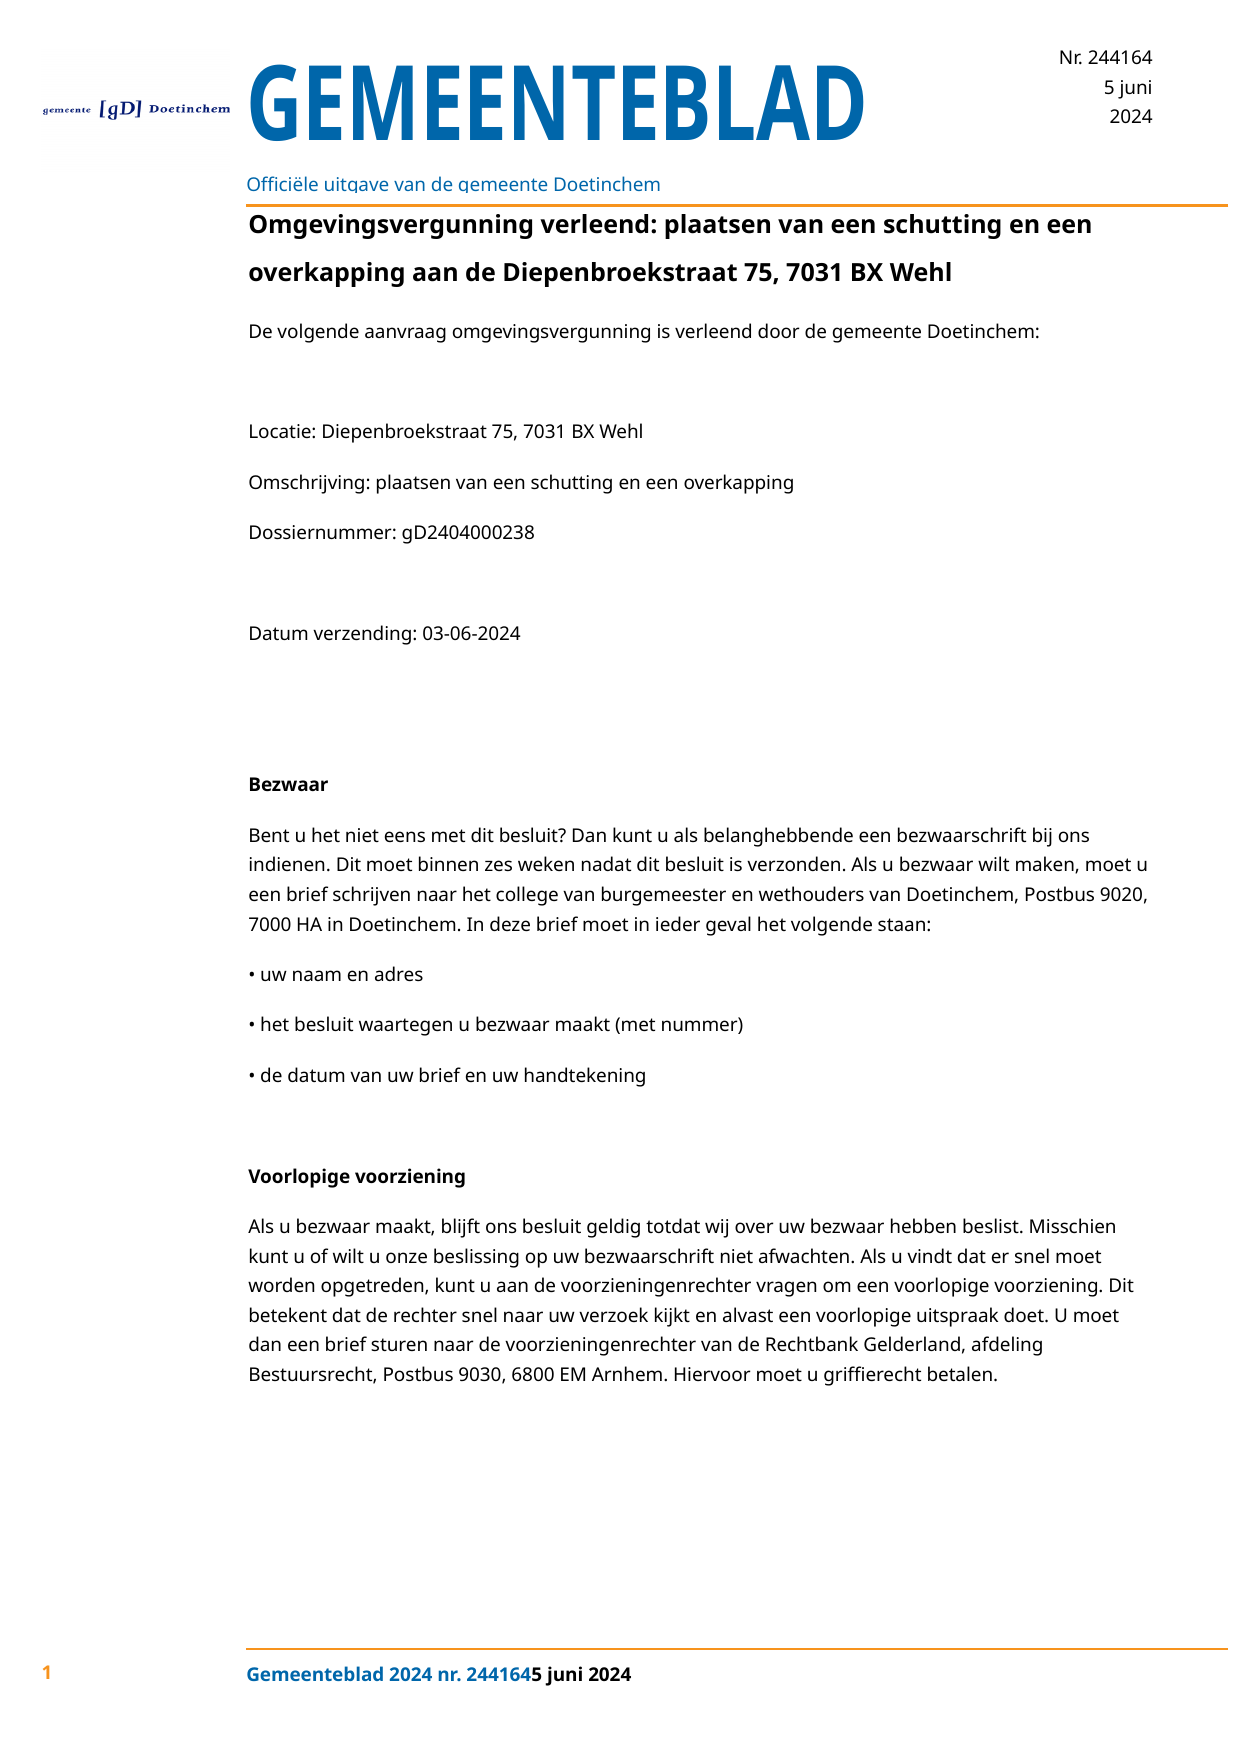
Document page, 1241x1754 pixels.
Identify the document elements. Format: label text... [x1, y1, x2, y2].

text • uw naam en adres [248, 961, 1152, 987]
text Voorlopige voorziening [248, 1163, 1152, 1189]
picture [41, 47, 231, 172]
text Omgevingsvergunning verleend: plaatsen van een schutting en een overkapping aan de Diepenbroekstraat 75, 7031 BX Wehl [248, 207, 1152, 288]
text Omschrijving: plaatsen van een schutting en een overkapping [248, 469, 1152, 495]
text Locatie: Diepenbroekstraat 75, 7031 BX Wehl [248, 419, 1152, 444]
text Bent u het niet eens met dit besluit? Dan kunt u als belanghebbende een bezwaarschrift bij ons indienen. Dit moet binnen zes weken nadat dit besluit is verzonden. Als u bezwaar wilt maken, moet u een brief schrijven naar het college van burgemeester en wethouders van Doetinchem, Postbus 9020, 7000 HA in Doetinchem. In deze brief moet in ieder geval het volgende staan: [248, 822, 1152, 937]
text • het besluit waartegen u bezwaar maakt (met nummer) [248, 1012, 1152, 1037]
text Dossiernummer: gD2404000238 [248, 519, 1152, 545]
text De volgende aanvraag omgevingsvergunning is verleend door de gemeente Doetinchem: [248, 318, 1152, 344]
text • de datum van uw brief en uw handtekening [248, 1062, 1152, 1088]
text Als u bezwaar maakt, blijft ons besluit geldig totdat wij over uw bezwaar hebben beslist. Misschien kunt u of wilt u onze beslissing op uw bezwaarschrift niet afwachten. Als u vindt dat er snel moet worden opgetreden, kunt u aan de voorzieningenrechter vragen om een voorlopige voorziening. Dit betekent dat de rechter snel naar uw verzoek kijkt en alvast een voorlopige uitspraak doet. U moet dan een brief sturen naar de voorzieningenrechter van de Rechtbank Gelderland, afdeling Bestuursrecht, Postbus 9030, 6800 EM Arnhem. Hiervoor moet u griffierecht betalen. [248, 1213, 1152, 1387]
text Bezwaar [248, 772, 1152, 797]
text Datum verzending: 03-06-2024 [248, 620, 1152, 646]
